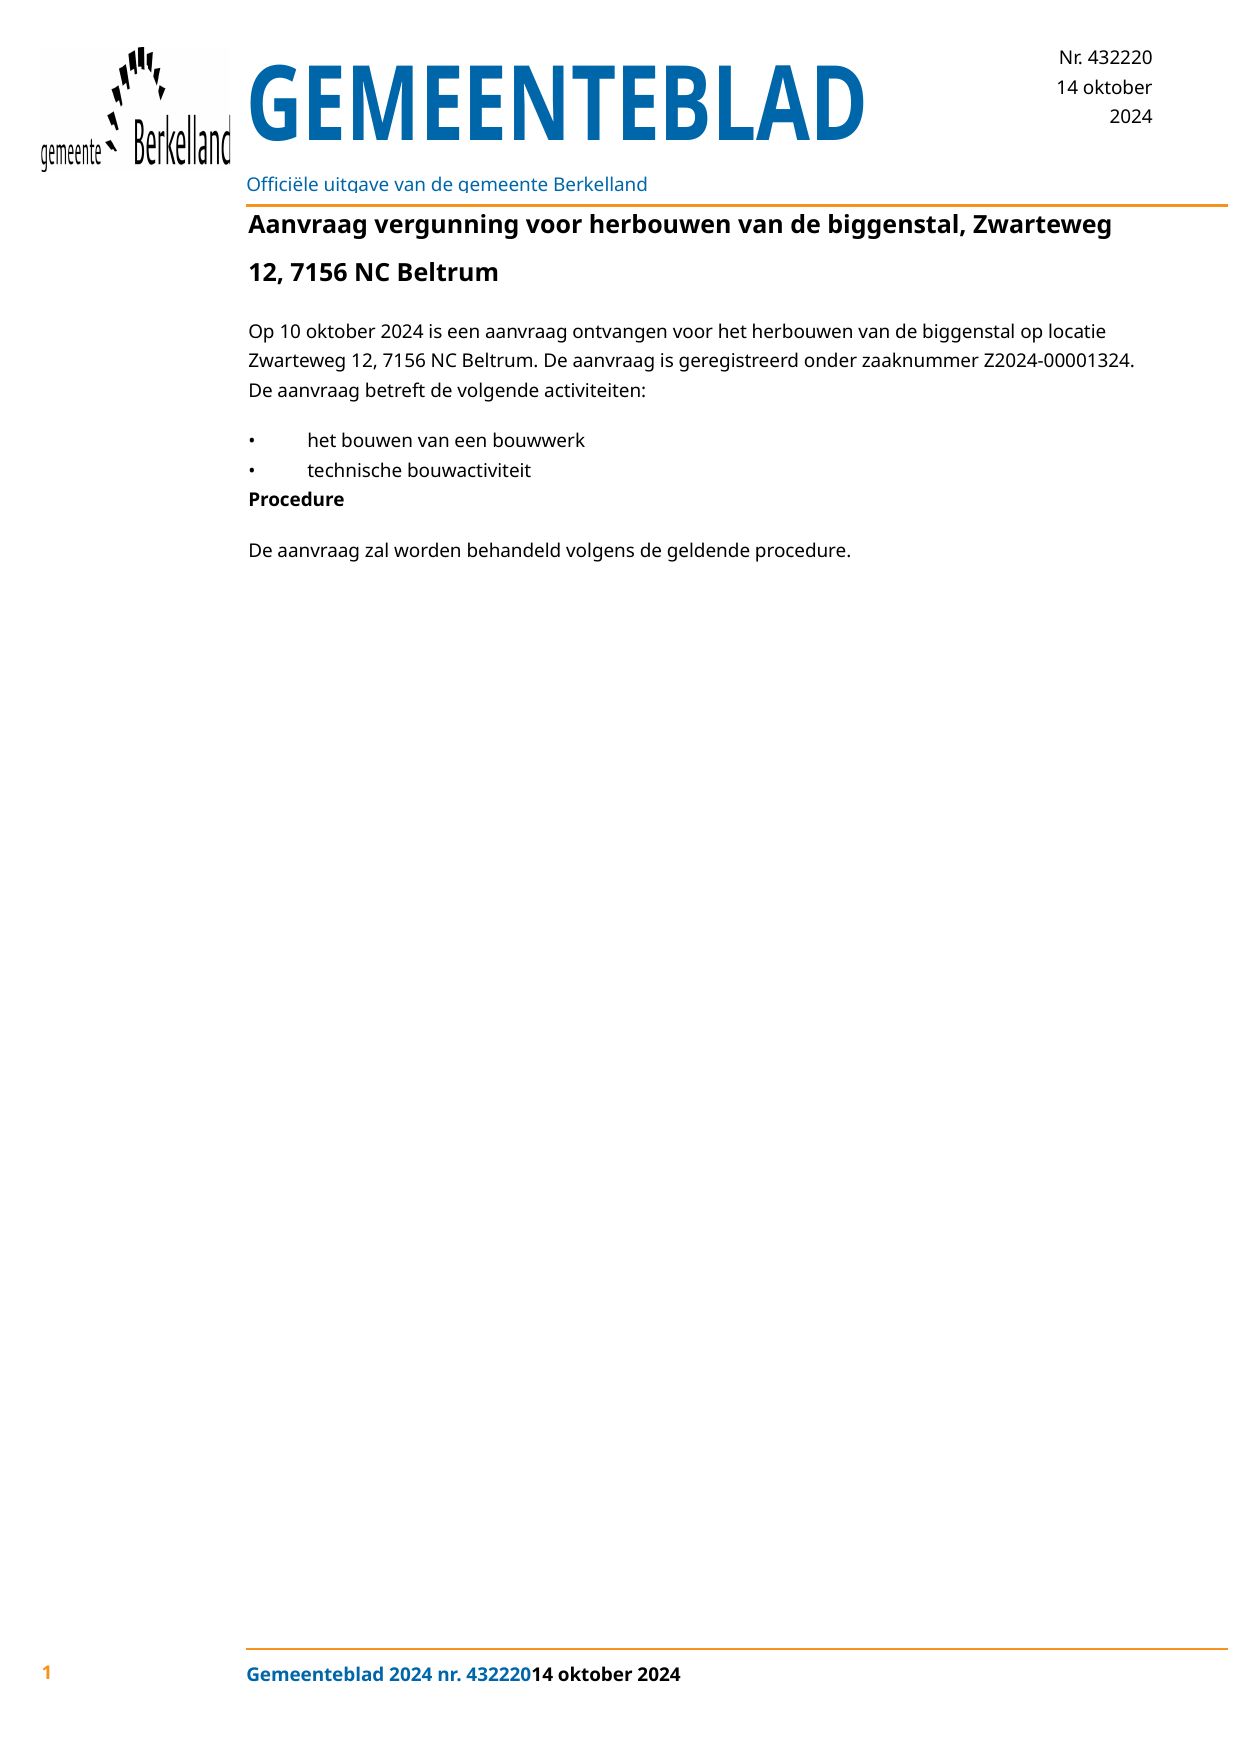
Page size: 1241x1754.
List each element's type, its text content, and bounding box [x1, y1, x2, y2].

text De aanvraag zal worden behandeld volgens de geldende procedure. [248, 537, 1152, 563]
text Procedure [248, 487, 1152, 512]
picture [41, 47, 231, 172]
text Op 10 oktober 2024 is een aanvraag ontvangen voor het herbouwen van de biggenstal op locatie Zwarteweg 12, 7156 NC Beltrum. De aanvraag is geregistreerd onder zaaknummer Z2024-00001324. De aanvraag betreft de volgende activiteiten: [248, 318, 1152, 403]
text Aanvraag vergunning voor herbouwen van de biggenstal, Zwarteweg 12, 7156 NC Beltrum [248, 207, 1152, 288]
list het bouwen van een bouwwerk [248, 427, 1152, 453]
list technische bouwactiviteit [248, 457, 1152, 483]
